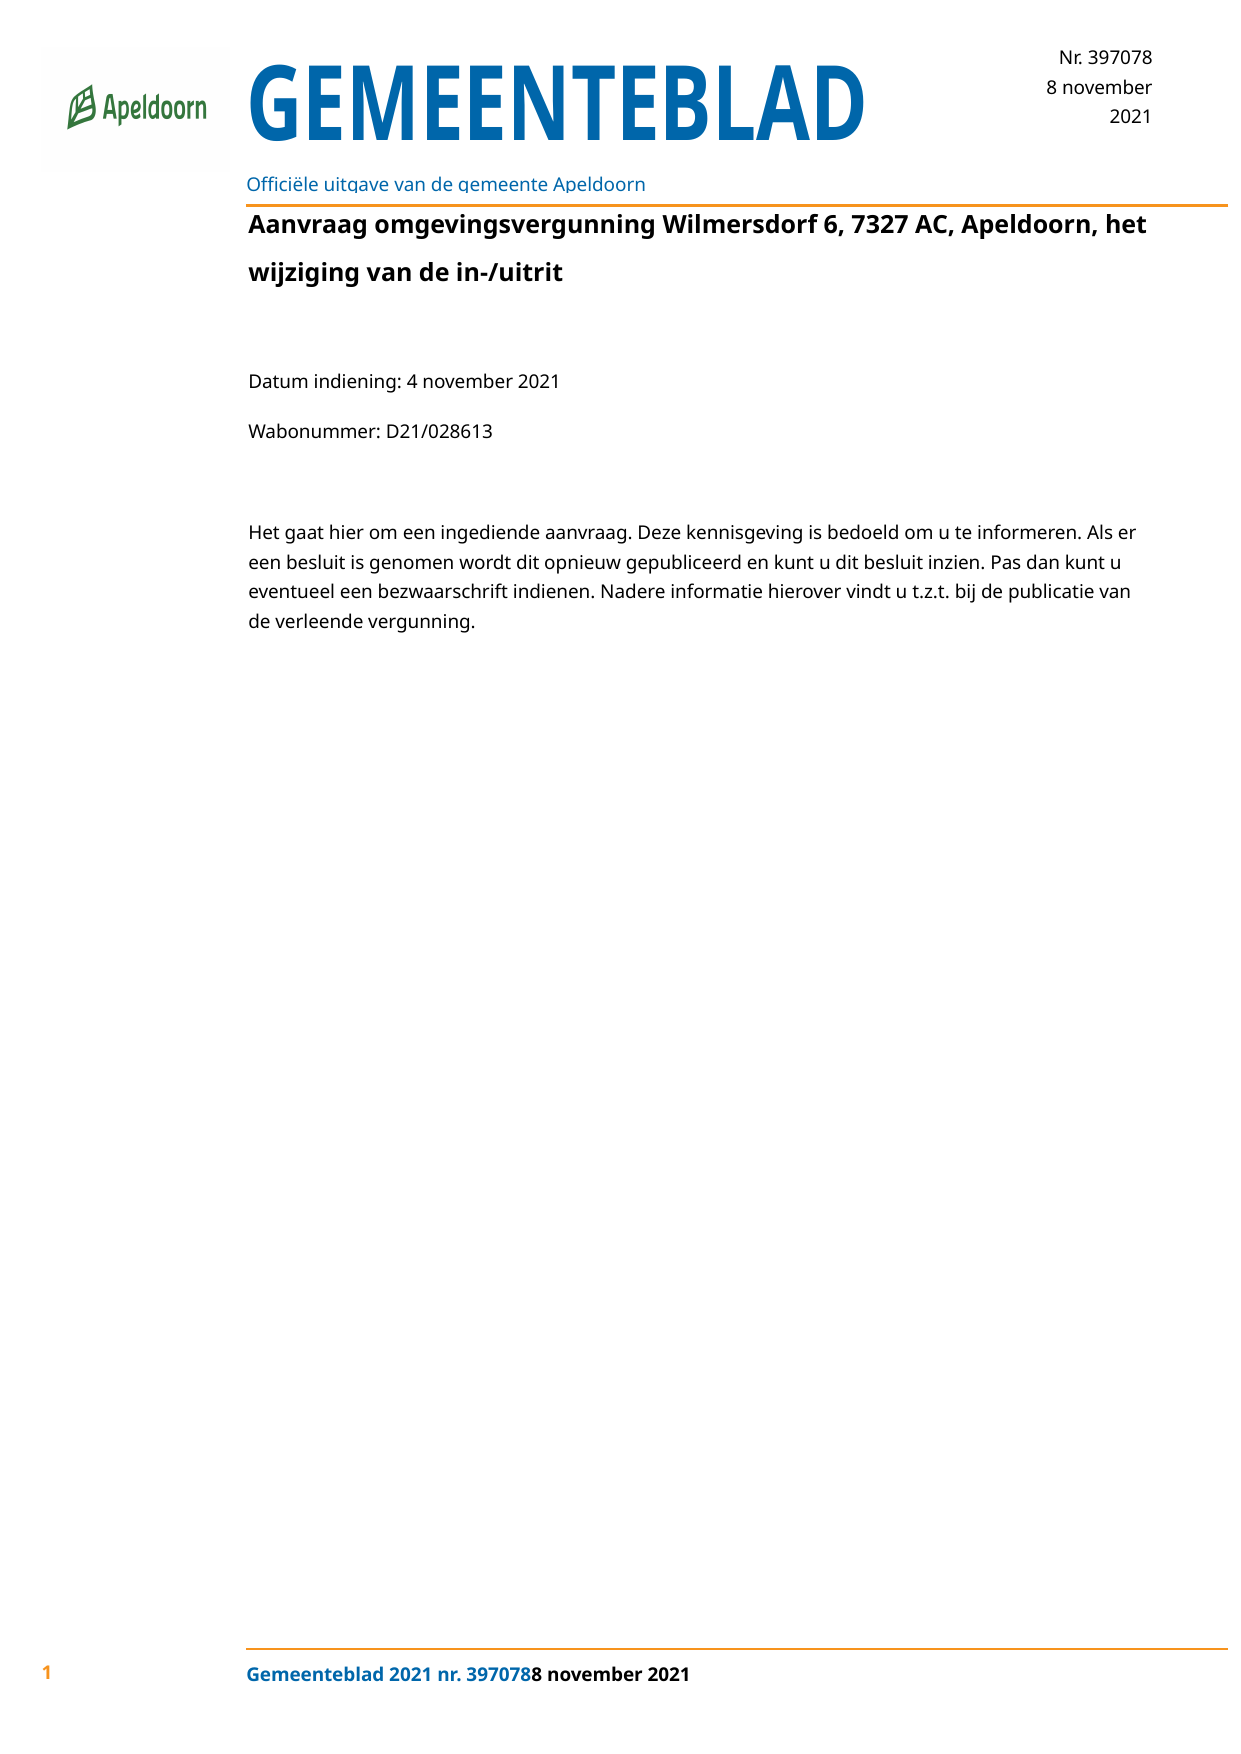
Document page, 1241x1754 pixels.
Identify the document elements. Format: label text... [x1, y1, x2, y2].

text Aanvraag omgevingsvergunning Wilmersdorf 6, 7327 AC, Apeldoorn, het wijziging van de in-/uitrit [248, 207, 1152, 288]
text Wabonummer: D21/028613 [248, 419, 1152, 444]
text Het gaat hier om een ingediende aanvraag. Deze kennisgeving is bedoeld om u te informeren. Als er een besluit is genomen wordt dit opnieuw gepubliceerd en kunt u dit besluit inzien. Pas dan kunt u eventueel een bezwaarschrift indienen. Nadere informatie hierover vindt u t.z.t. bij de publicatie van de verleende vergunning. [248, 519, 1152, 634]
picture [41, 47, 231, 172]
text Datum indiening: 4 november 2021 [248, 368, 1152, 394]
